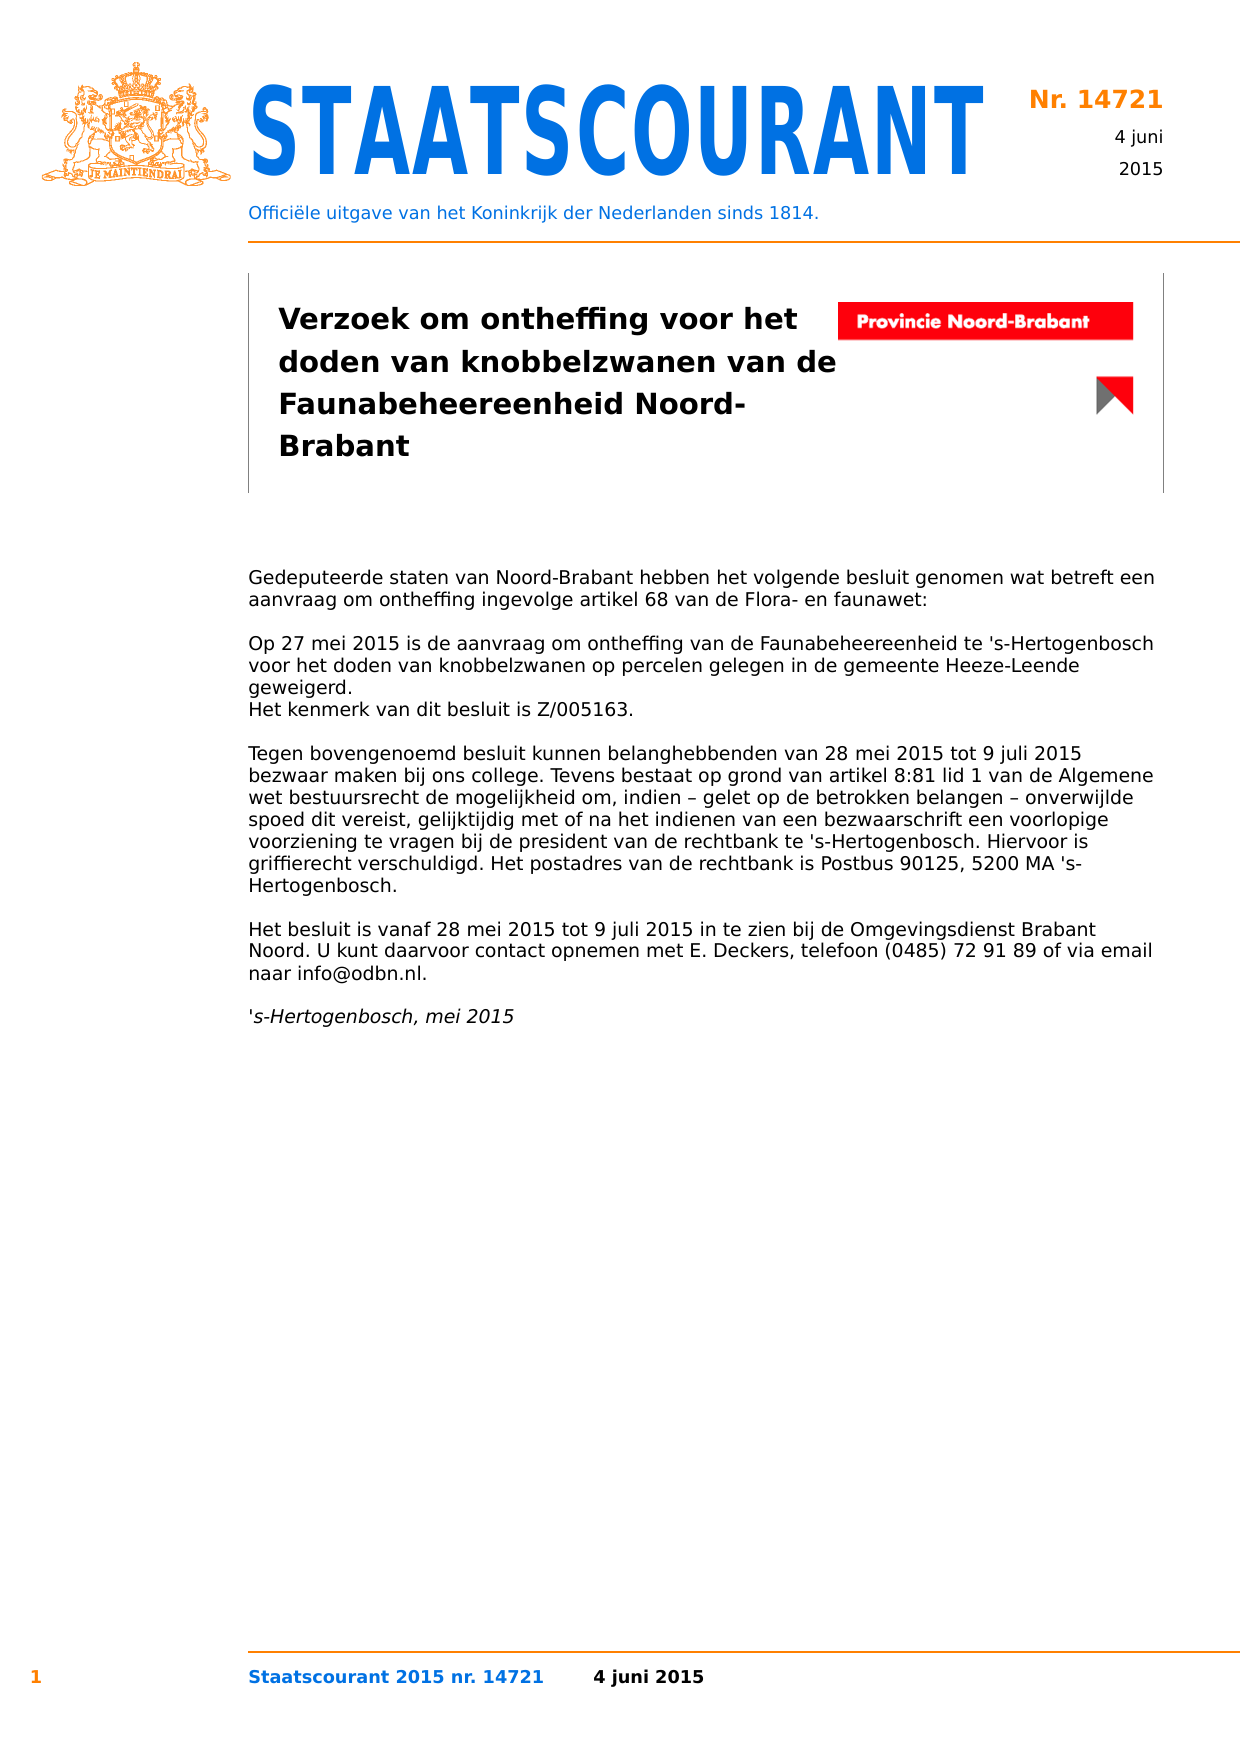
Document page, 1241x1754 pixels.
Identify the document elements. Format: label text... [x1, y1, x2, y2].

subtitle Verzoek om ontheffing voor het doden van knobbelzwanen van de Faunabeheereenheid Noord-Brabant [249, 273, 1163, 493]
table_header Nr. 14721 [998, 62, 1240, 121]
text Het besluit is vanaf 28 mei 2015 tot 9 juli 2015 in te zien bij de Omgevingsdienst Brabant Noord. U kunt daarvoor contact opnemen met E. Deckers, telefoon (0485) 72 91 89 of via email naar info@odbn.nl. [248, 918, 1163, 984]
table_cell 4 juni [998, 121, 1240, 153]
table_header [25, 62, 248, 241]
text Op 27 mei 2015 is de aanvraag om ontheffing van de Faunabeheereenheid te 's-Hertogenbosch voor het doden van knobbelzwanen op percelen gelegen in de gemeente Heeze-Leende geweigerd. [248, 633, 1163, 699]
text Tegen bovengenoemd besluit kunnen belanghebbenden van 28 mei 2015 tot 9 juli 2015 bezwaar maken bij ons college. Tevens bestaat op grond van artikel 8:81 lid 1 van de Algemene wet bestuursrecht de mogelijkheid om, indien – gelet op de betrokken belangen – onverwijlde spoed dit vereist, gelijktijdig met of na het indienen van een bezwaarschrift een voorlopige voorziening te vragen bij de president van de rechtbank te 's-Hertogenbosch. Hiervoor is griffierecht verschuldigd. Het postadres van de rechtbank is Postbus 90125, 5200 MA 's-Hertogenbosch. [248, 743, 1163, 897]
text Gedeputeerde staten van Noord-Brabant hebben het volgende besluit genomen wat betreft een aanvraag om ontheffing ingevolge artikel 68 van de Flora- en faunawet: [248, 567, 1163, 611]
text 's-Hertogenbosch, mei 2015 [248, 1006, 1163, 1028]
picture [838, 302, 1134, 415]
picture [41, 62, 231, 186]
text Het kenmerk van dit besluit is Z/005163. [248, 699, 1163, 721]
table_header STAATSCOURANT [248, 62, 998, 203]
table_cell 2015 [998, 153, 1240, 203]
table_cell Officiële uitgave van het Koninkrijk der Nederlanden sinds 1814. [248, 203, 1240, 241]
